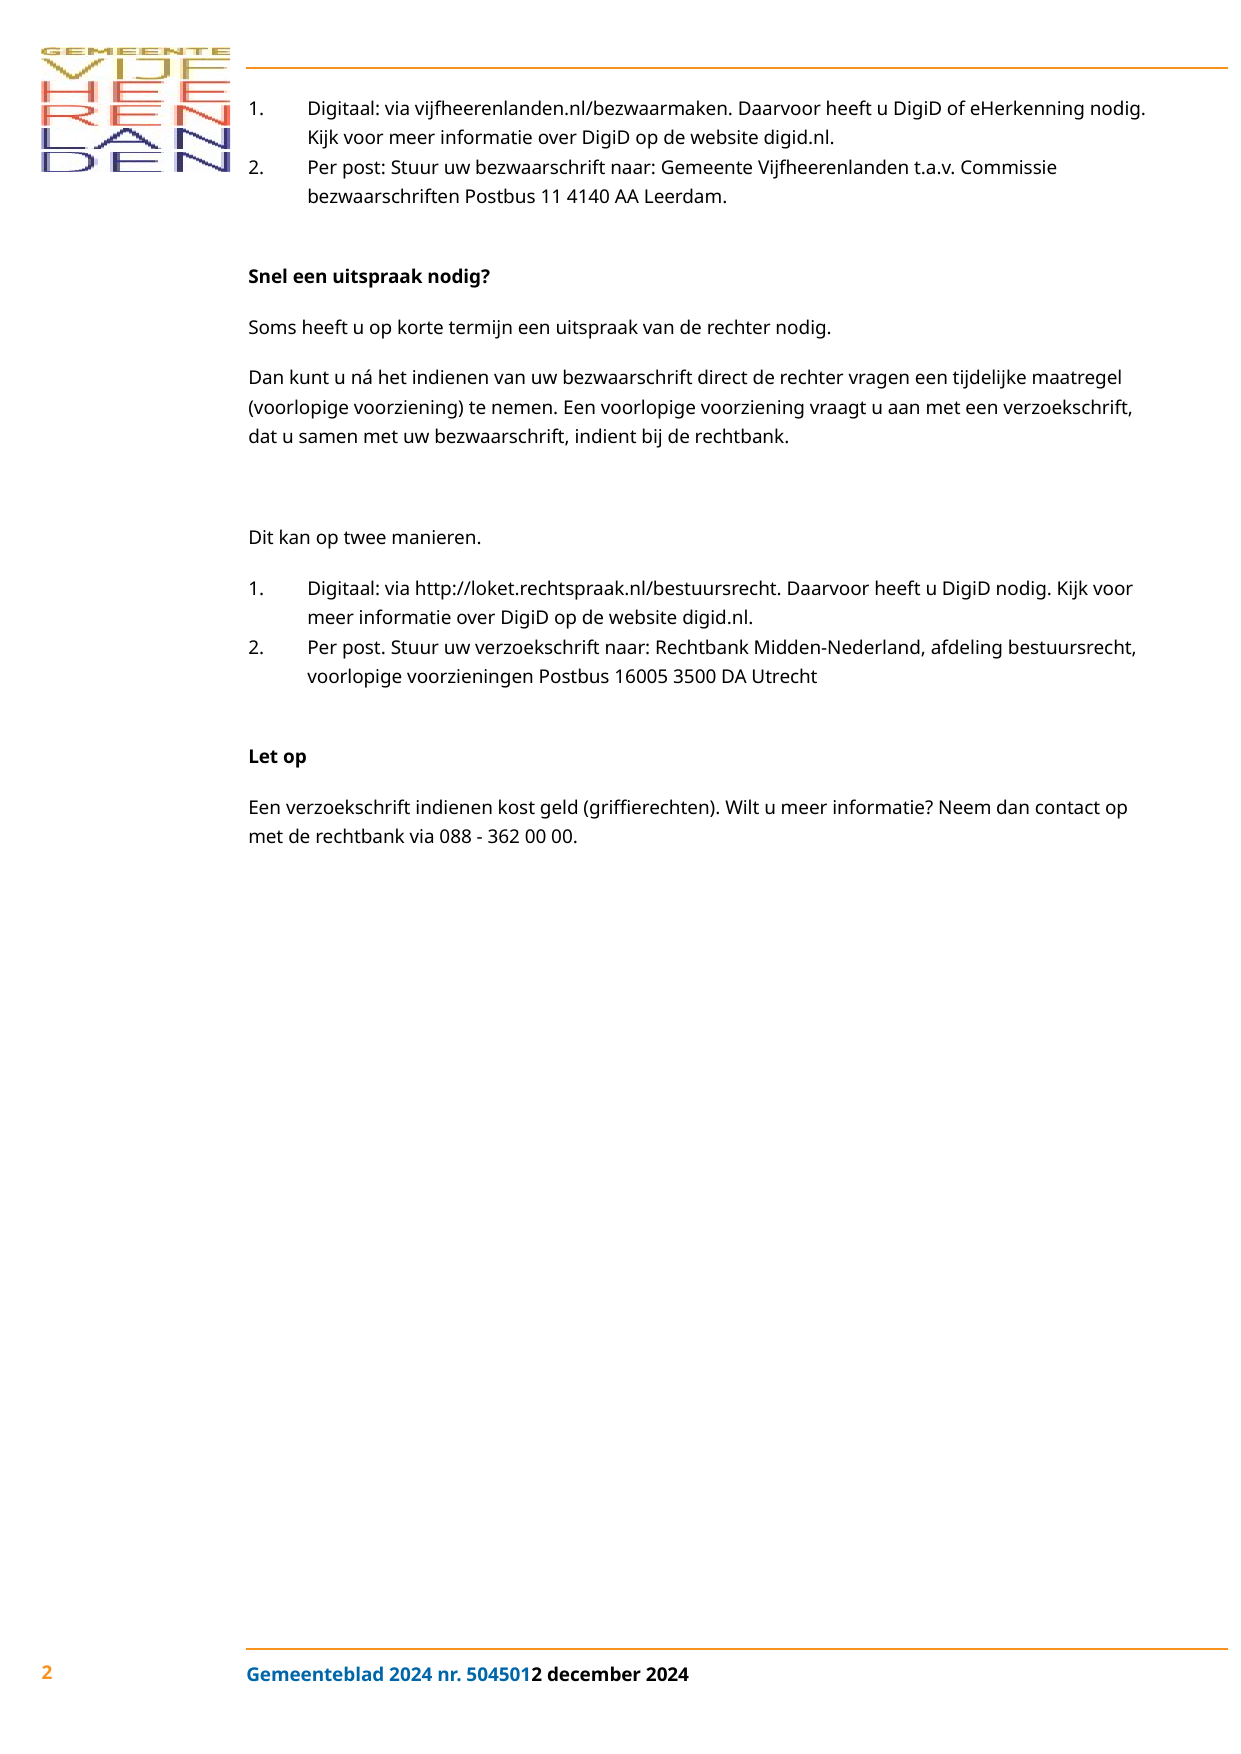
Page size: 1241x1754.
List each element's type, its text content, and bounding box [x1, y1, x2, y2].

list Per post. Stuur uw verzoekschrift naar: Rechtbank Midden-Nederland, afdeling bestuursrecht, voorlopige voorzieningen Postbus 16005 3500 DA Utrecht [248, 634, 1152, 689]
picture [41, 47, 231, 172]
text Dan kunt u ná het indienen van uw bezwaarschrift direct de rechter vragen een tijdelijke maatregel (voorlopige voorziening) te nemen. Een voorlopige voorziening vraagt u aan met een verzoekschrift, dat u samen met uw bezwaarschrift, indient bij de rechtbank. [248, 364, 1152, 449]
text Soms heeft u op korte termijn een uitspraak van de rechter nodig. [248, 314, 1152, 340]
text Snel een uitspraak nodig? [248, 263, 1152, 289]
text Dit kan op twee manieren. [248, 524, 1152, 550]
list Digitaal: via vijfheerenlanden.nl/bezwaarmaken. Daarvoor heeft u DigiD of eHerkenning nodig. Kijk voor meer informatie over DigiD op de website digid.nl. [248, 95, 1152, 150]
text Een verzoekschrift indienen kost geld (griffierechten). Wilt u meer informatie? Neem dan contact op met de rechtbank via 088 - 362 00 00. [248, 794, 1152, 849]
list Digitaal: via http://loket.rechtspraak.nl/bestuursrecht. Daarvoor heeft u DigiD nodig. Kijk voor meer informatie over DigiD op de website digid.nl. [248, 575, 1152, 630]
text Let op [248, 743, 1152, 769]
list Per post: Stuur uw bezwaarschrift naar: Gemeente Vijfheerenlanden t.a.v. Commissie bezwaarschriften Postbus 11 4140 AA Leerdam. [248, 154, 1152, 209]
